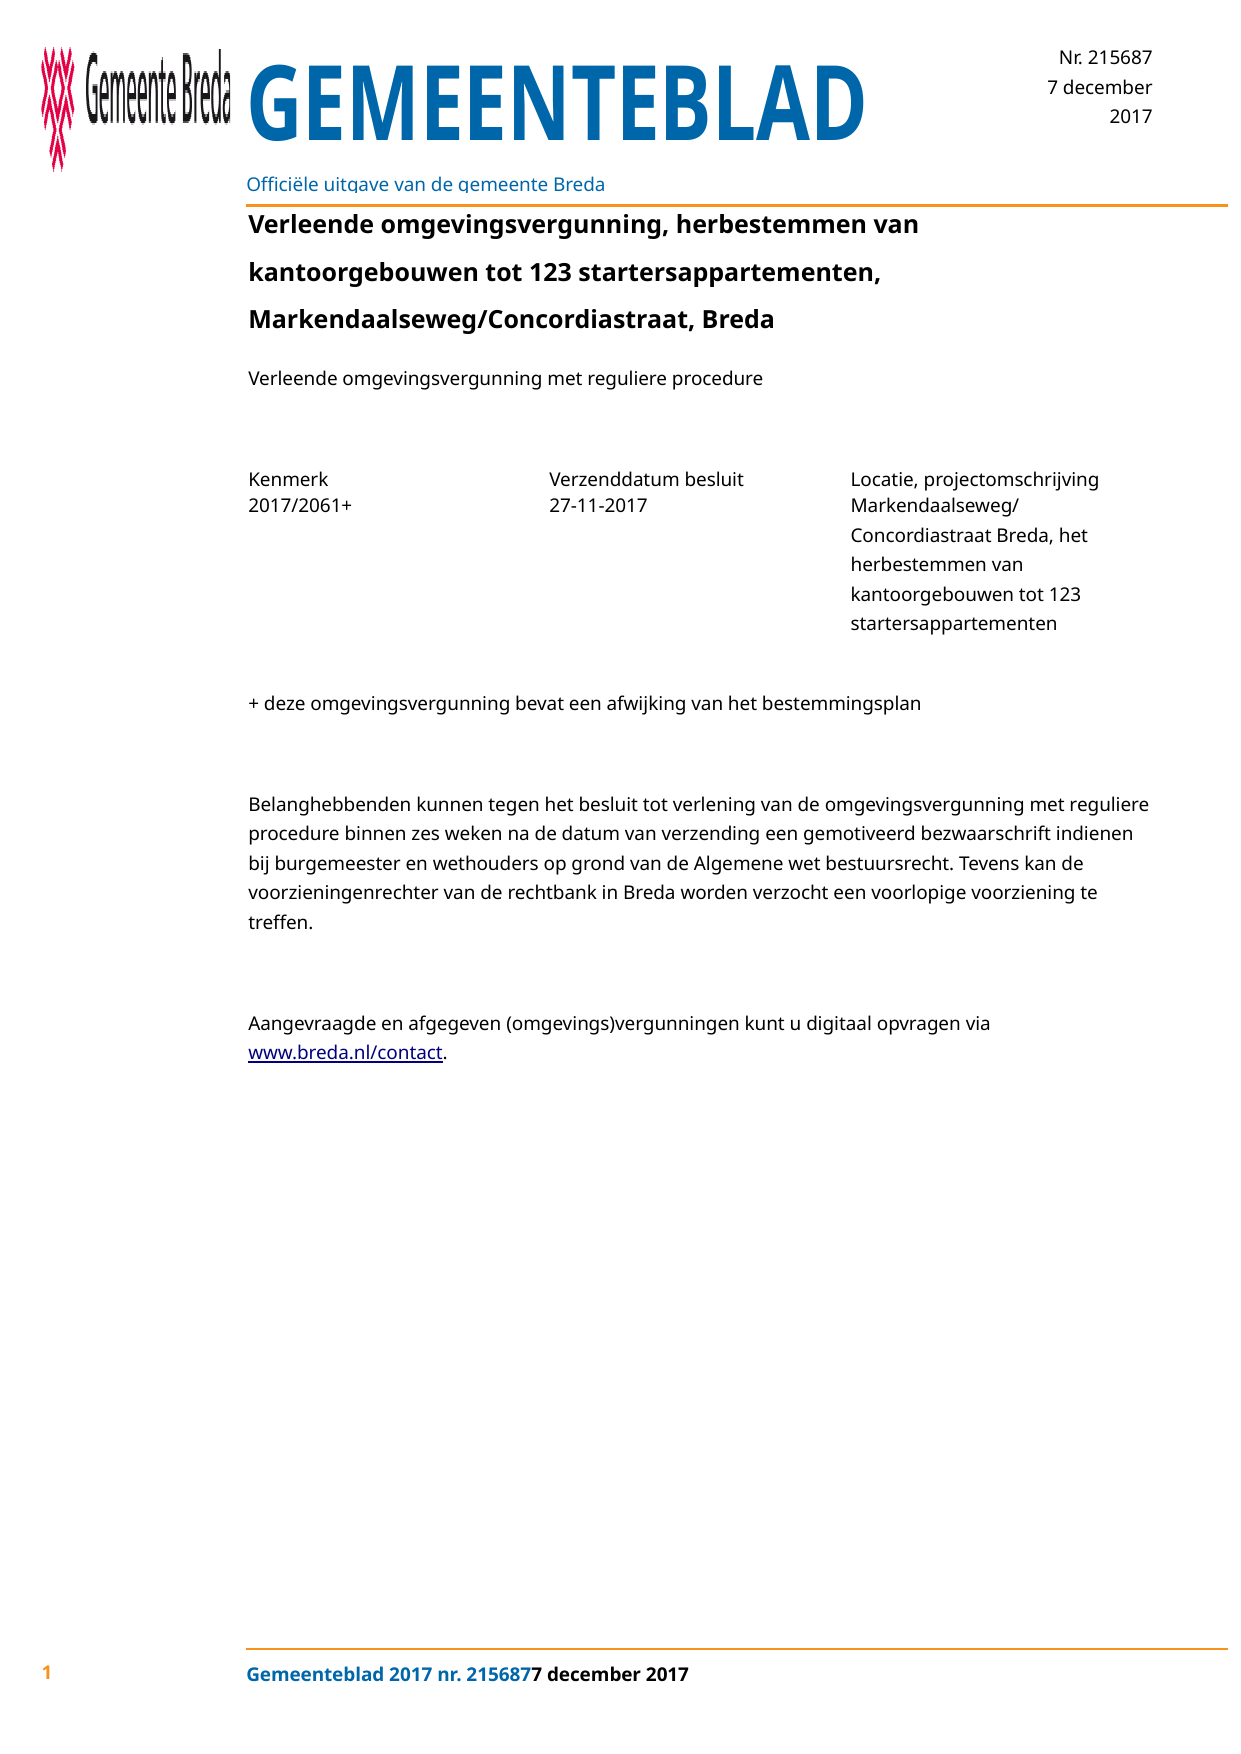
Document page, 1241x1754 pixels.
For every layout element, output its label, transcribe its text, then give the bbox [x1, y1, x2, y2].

text Aangevraagde en afgegeven (omgevings)vergunningen kunt u digitaal opvragen via www.breda.nl/contact. [248, 1010, 1152, 1065]
text Verleende omgevingsvergunning met reguliere procedure [248, 366, 1152, 391]
text Belanghebbenden kunnen tegen het besluit tot verlening van de omgevingsvergunning met reguliere procedure binnen zes weken na de datum van verzending een gemotiveerd bezwaarschrift indienen bij burgemeester en wethouders op grond van de Algemene wet bestuursrecht. Tevens kan de voorzieningenrechter van de rechtbank in Breda worden verzocht een voorlopige voorziening te treffen. [248, 791, 1152, 935]
text Verleende omgevingsvergunning, herbestemmen van kantoorgebouwen tot 123 startersappartementen, Markendaalseweg/Concordiastraat, Breda [248, 207, 1152, 336]
table_header Locatie, projectomschrijving [850, 466, 1152, 492]
table_header Verzenddatum besluit [549, 466, 850, 492]
table_cell 2017/2061+ [248, 492, 549, 636]
picture [41, 47, 231, 172]
table_cell Markendaalseweg/Concordiastraat Breda, het herbestemmen van kantoorgebouwen tot 123 startersappartementen [850, 492, 1152, 636]
table_cell 27-11-2017 [549, 492, 850, 636]
table_header Kenmerk [248, 466, 549, 492]
text + deze omgevingsvergunning bevat een afwijking van het bestemmingsplan [248, 690, 1152, 716]
